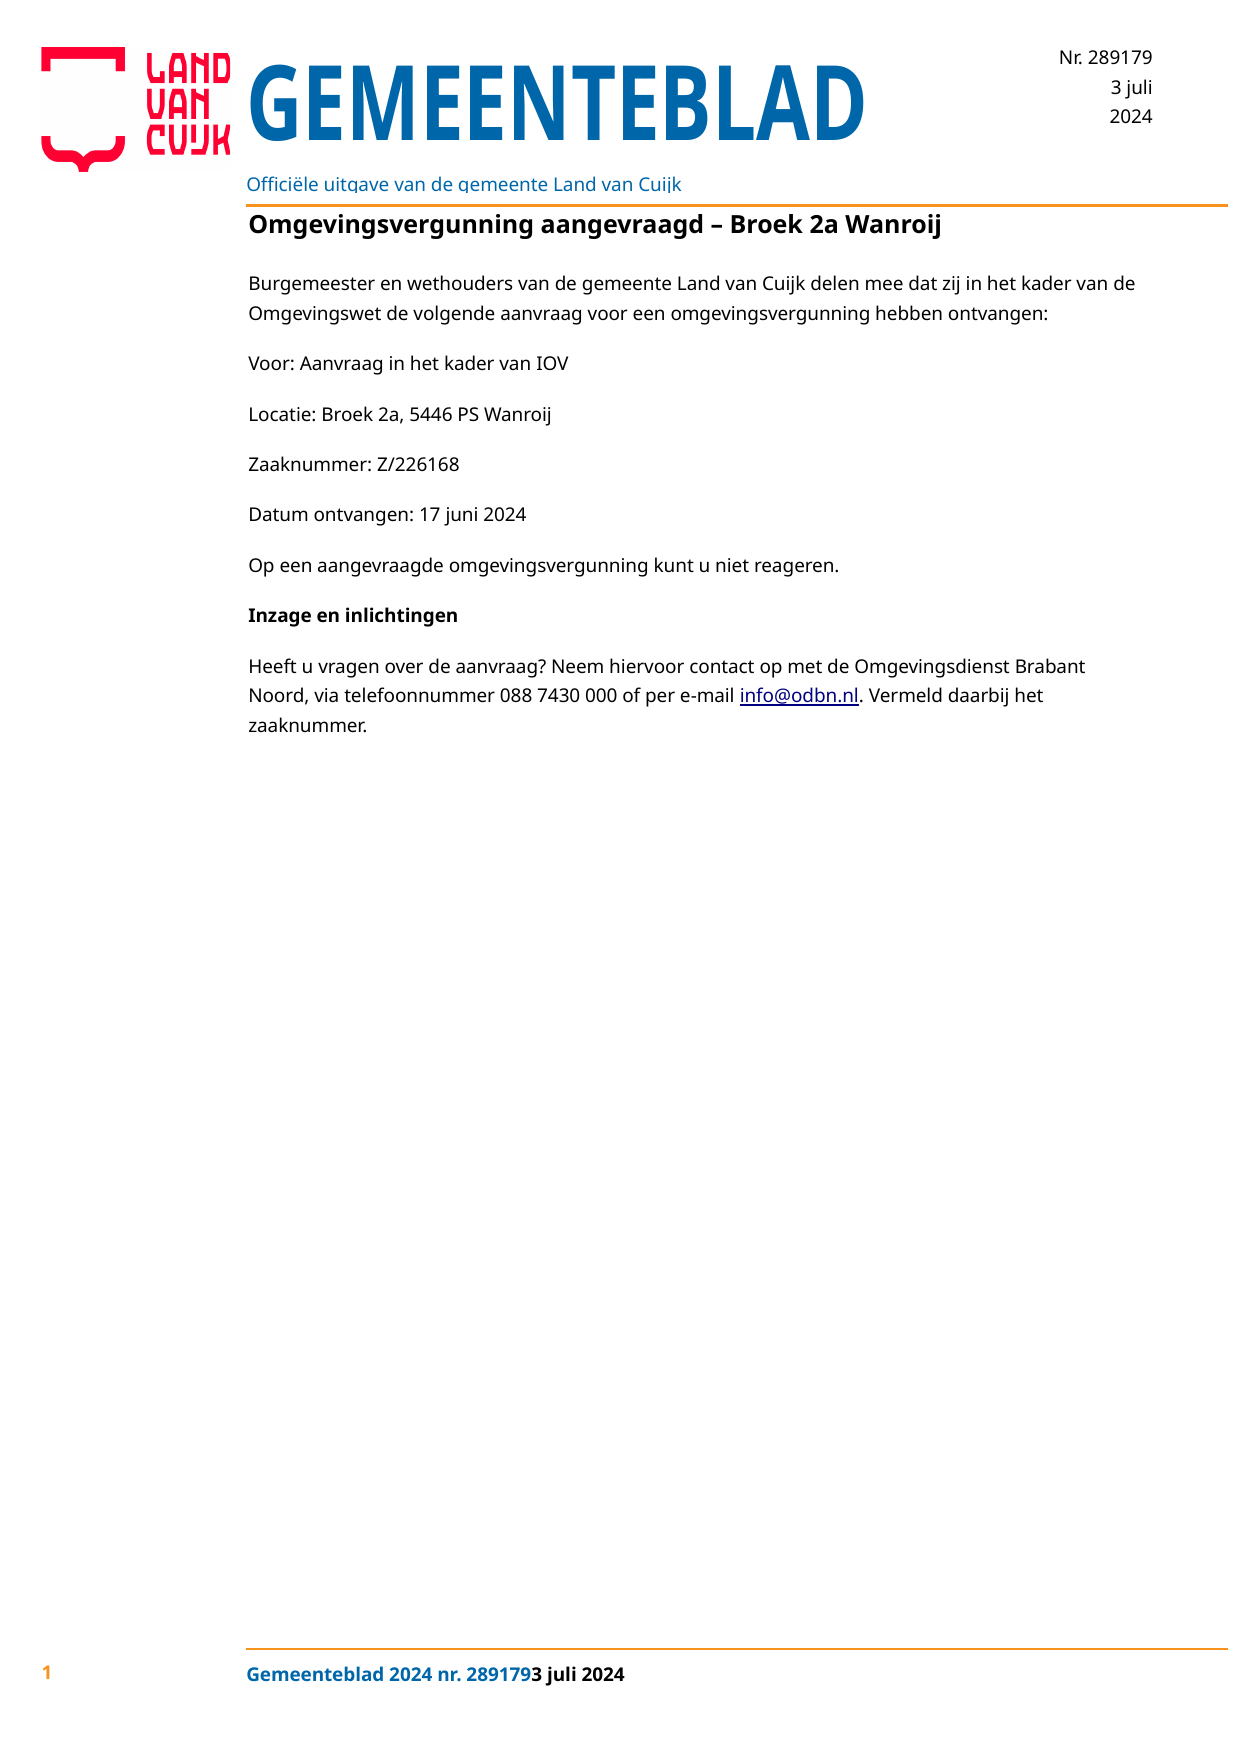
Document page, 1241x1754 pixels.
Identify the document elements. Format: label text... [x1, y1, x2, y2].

text Omgevingsvergunning aangevraagd – Broek 2a Wanroij [248, 207, 1152, 241]
text Voor: Aanvraag in het kader van IOV [248, 350, 1152, 376]
text Datum ontvangen: 17 juni 2024 [248, 502, 1152, 527]
text Op een aangevraagde omgevingsvergunning kunt u niet reageren. [248, 552, 1152, 578]
text Inzage en inlichtingen [248, 602, 1152, 628]
picture [41, 47, 231, 172]
text Zaaknummer: Z/226168 [248, 451, 1152, 477]
text Locatie: Broek 2a, 5446 PS Wanroij [248, 401, 1152, 426]
text Heeft u vragen over de aanvraag? Neem hiervoor contact op met de Omgevingsdienst Brabant Noord, via telefoonnummer 088 7430 000 of per e-mail info@odbn.nl. Vermeld daarbij het zaaknummer. [248, 653, 1152, 738]
text Burgemeester en wethouders van de gemeente Land van Cuijk delen mee dat zij in het kader van de Omgevingswet de volgende aanvraag voor een omgevingsvergunning hebben ontvangen: [248, 270, 1152, 326]
